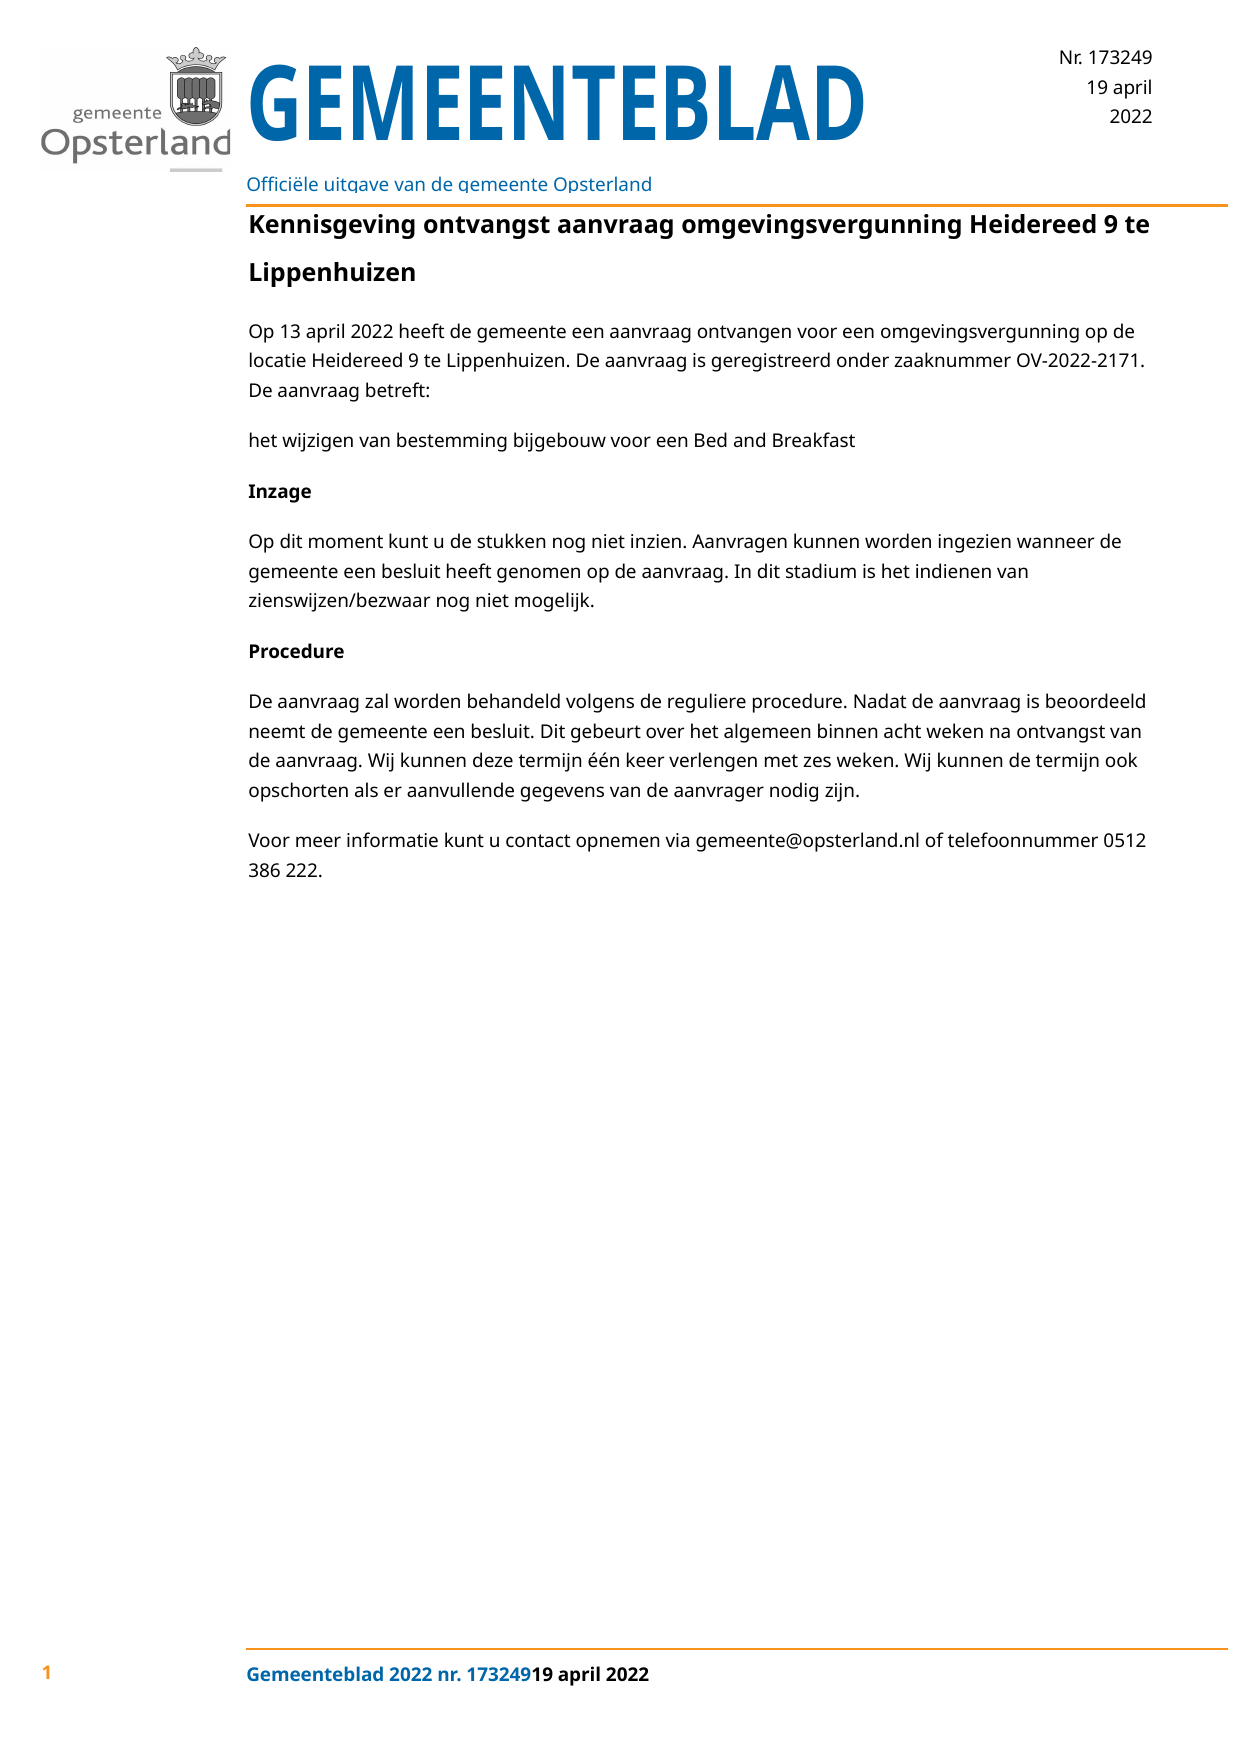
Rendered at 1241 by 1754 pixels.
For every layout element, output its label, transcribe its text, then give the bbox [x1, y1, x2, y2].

text Procedure [248, 638, 1152, 664]
text De aanvraag zal worden behandeld volgens de reguliere procedure. Nadat de aanvraag is beoordeeld neemt de gemeente een besluit. Dit gebeurt over het algemeen binnen acht weken na ontvangst van de aanvraag. Wij kunnen deze termijn één keer verlengen met zes weken. Wij kunnen de termijn ook opschorten als er aanvullende gegevens van de aanvrager nodig zijn. [248, 688, 1152, 803]
picture [41, 47, 231, 172]
text het wijzigen van bestemming bijgebouw voor een Bed and Breakfast [248, 427, 1152, 453]
text Op 13 april 2022 heeft de gemeente een aanvraag ontvangen voor een omgevingsvergunning op de locatie Heidereed 9 te Lippenhuizen. De aanvraag is geregistreerd onder zaaknummer OV-2022-2171. De aanvraag betreft: [248, 318, 1152, 403]
text Inzage [248, 478, 1152, 504]
text Kennisgeving ontvangst aanvraag omgevingsvergunning Heidereed 9 te Lippenhuizen [248, 207, 1152, 288]
text Voor meer informatie kunt u contact opnemen via gemeente@opsterland.nl of telefoonnummer 0512 386 222. [248, 827, 1152, 883]
text Op dit moment kunt u de stukken nog niet inzien. Aanvragen kunnen worden ingezien wanneer de gemeente een besluit heeft genomen op de aanvraag. In dit stadium is het indienen van zienswijzen/bezwaar nog niet mogelijk. [248, 528, 1152, 613]
